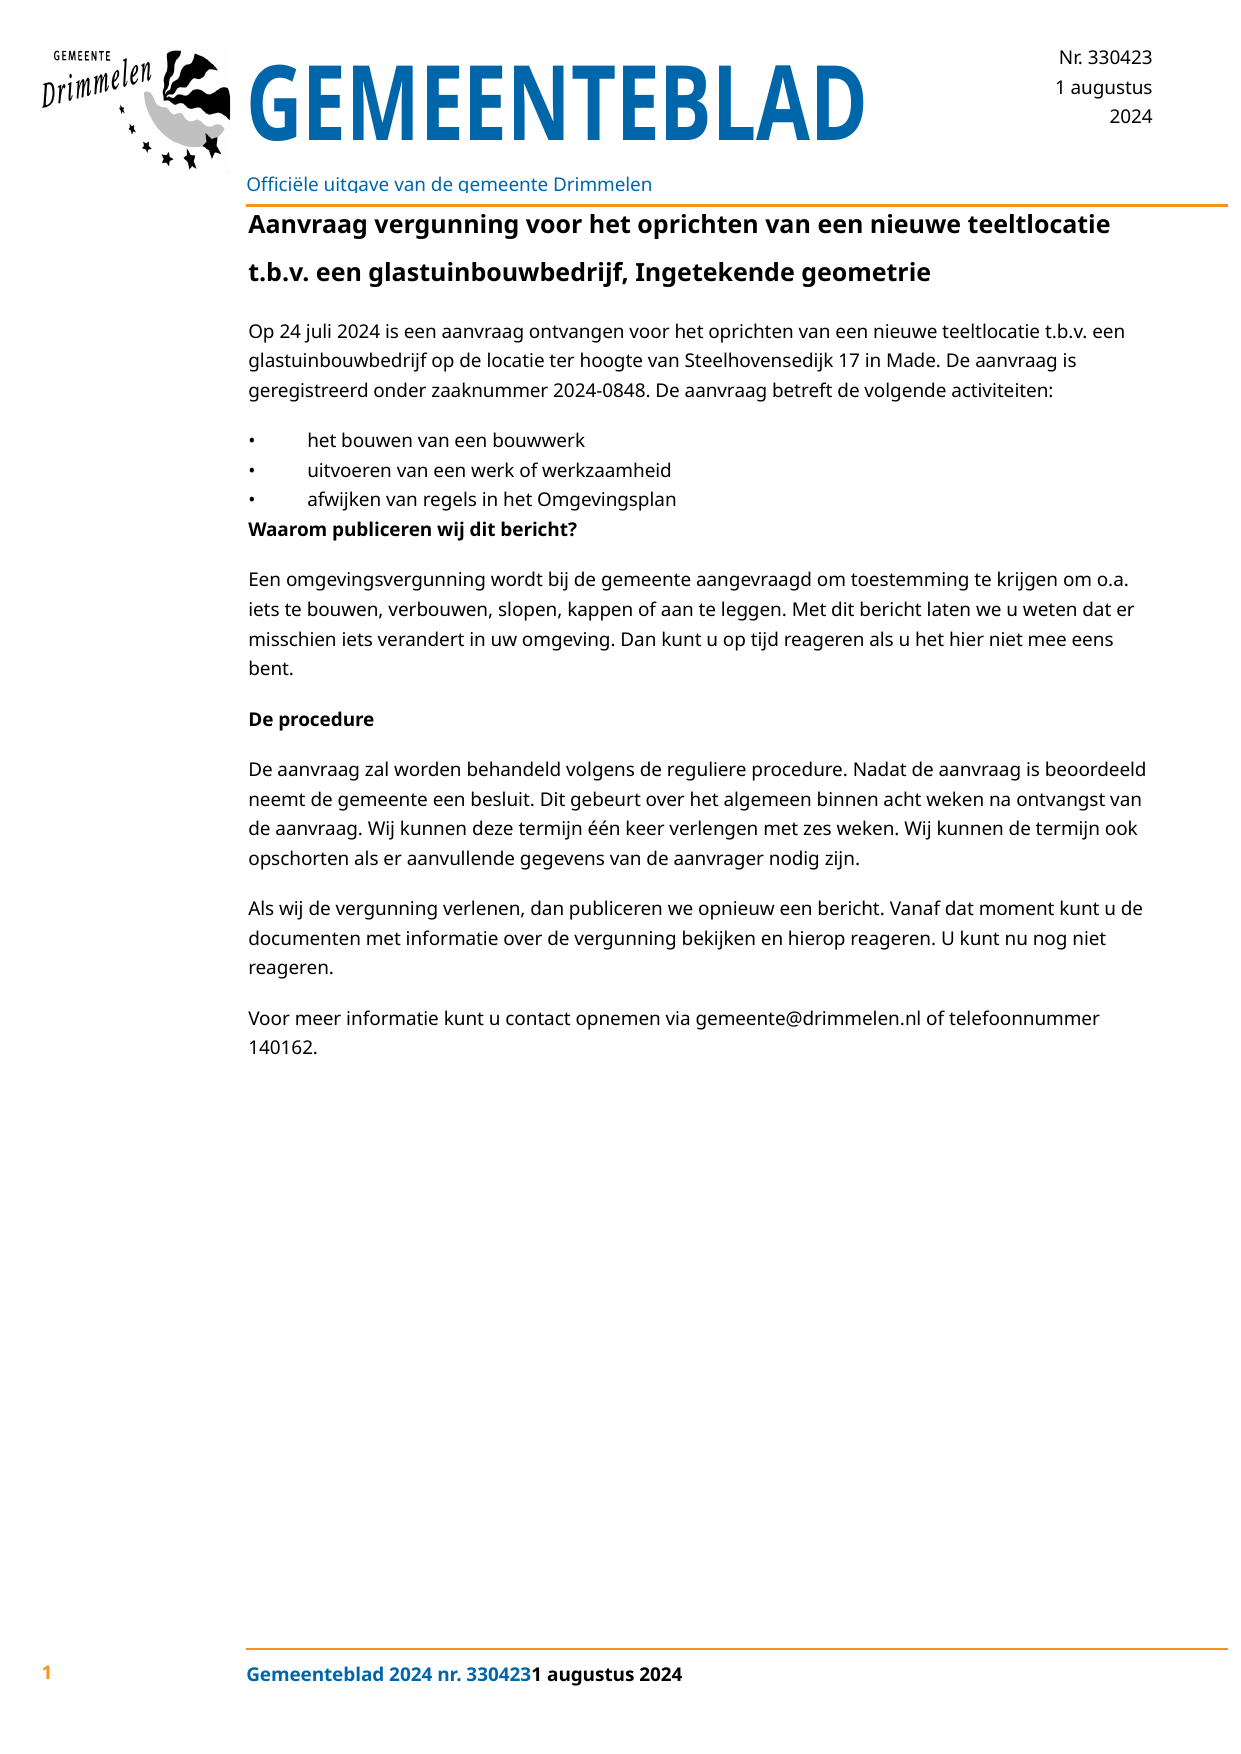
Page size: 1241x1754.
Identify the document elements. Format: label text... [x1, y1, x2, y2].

text Aanvraag vergunning voor het oprichten van een nieuwe teeltlocatie t.b.v. een glastuinbouwbedrijf, Ingetekende geometrie [248, 207, 1152, 288]
list afwijken van regels in het Omgevingsplan [248, 487, 1152, 512]
text Als wij de vergunning verlenen, dan publiceren we opnieuw een bericht. Vanaf dat moment kunt u de documenten met informatie over de vergunning bekijken en hierop reageren. U kunt nu nog niet reageren. [248, 895, 1152, 980]
list het bouwen van een bouwwerk [248, 427, 1152, 453]
text Voor meer informatie kunt u contact opnemen via gemeente@drimmelen.nl of telefoonnummer 140162. [248, 1005, 1152, 1060]
text Waarom publiceren wij dit bericht? [248, 516, 1152, 542]
list uitvoeren van een werk of werkzaamheid [248, 457, 1152, 483]
text Op 24 juli 2024 is een aanvraag ontvangen voor het oprichten van een nieuwe teeltlocatie t.b.v. een glastuinbouwbedrijf op de locatie ter hoogte van Steelhovensedijk 17 in Made. De aanvraag is geregistreerd onder zaaknummer 2024-0848. De aanvraag betreft de volgende activiteiten: [248, 318, 1152, 403]
picture [41, 47, 231, 172]
text De procedure [248, 706, 1152, 732]
text Een omgevingsvergunning wordt bij de gemeente aangevraagd om toestemming te krijgen om o.a. iets te bouwen, verbouwen, slopen, kappen of aan te leggen. Met dit bericht laten we u weten dat er misschien iets verandert in uw omgeving. Dan kunt u op tijd reageren als u het hier niet mee eens bent. [248, 567, 1152, 681]
text De aanvraag zal worden behandeld volgens de reguliere procedure. Nadat de aanvraag is beoordeeld neemt de gemeente een besluit. Dit gebeurt over het algemeen binnen acht weken na ontvangst van de aanvraag. Wij kunnen deze termijn één keer verlengen met zes weken. Wij kunnen de termijn ook opschorten als er aanvullende gegevens van de aanvrager nodig zijn. [248, 756, 1152, 871]
